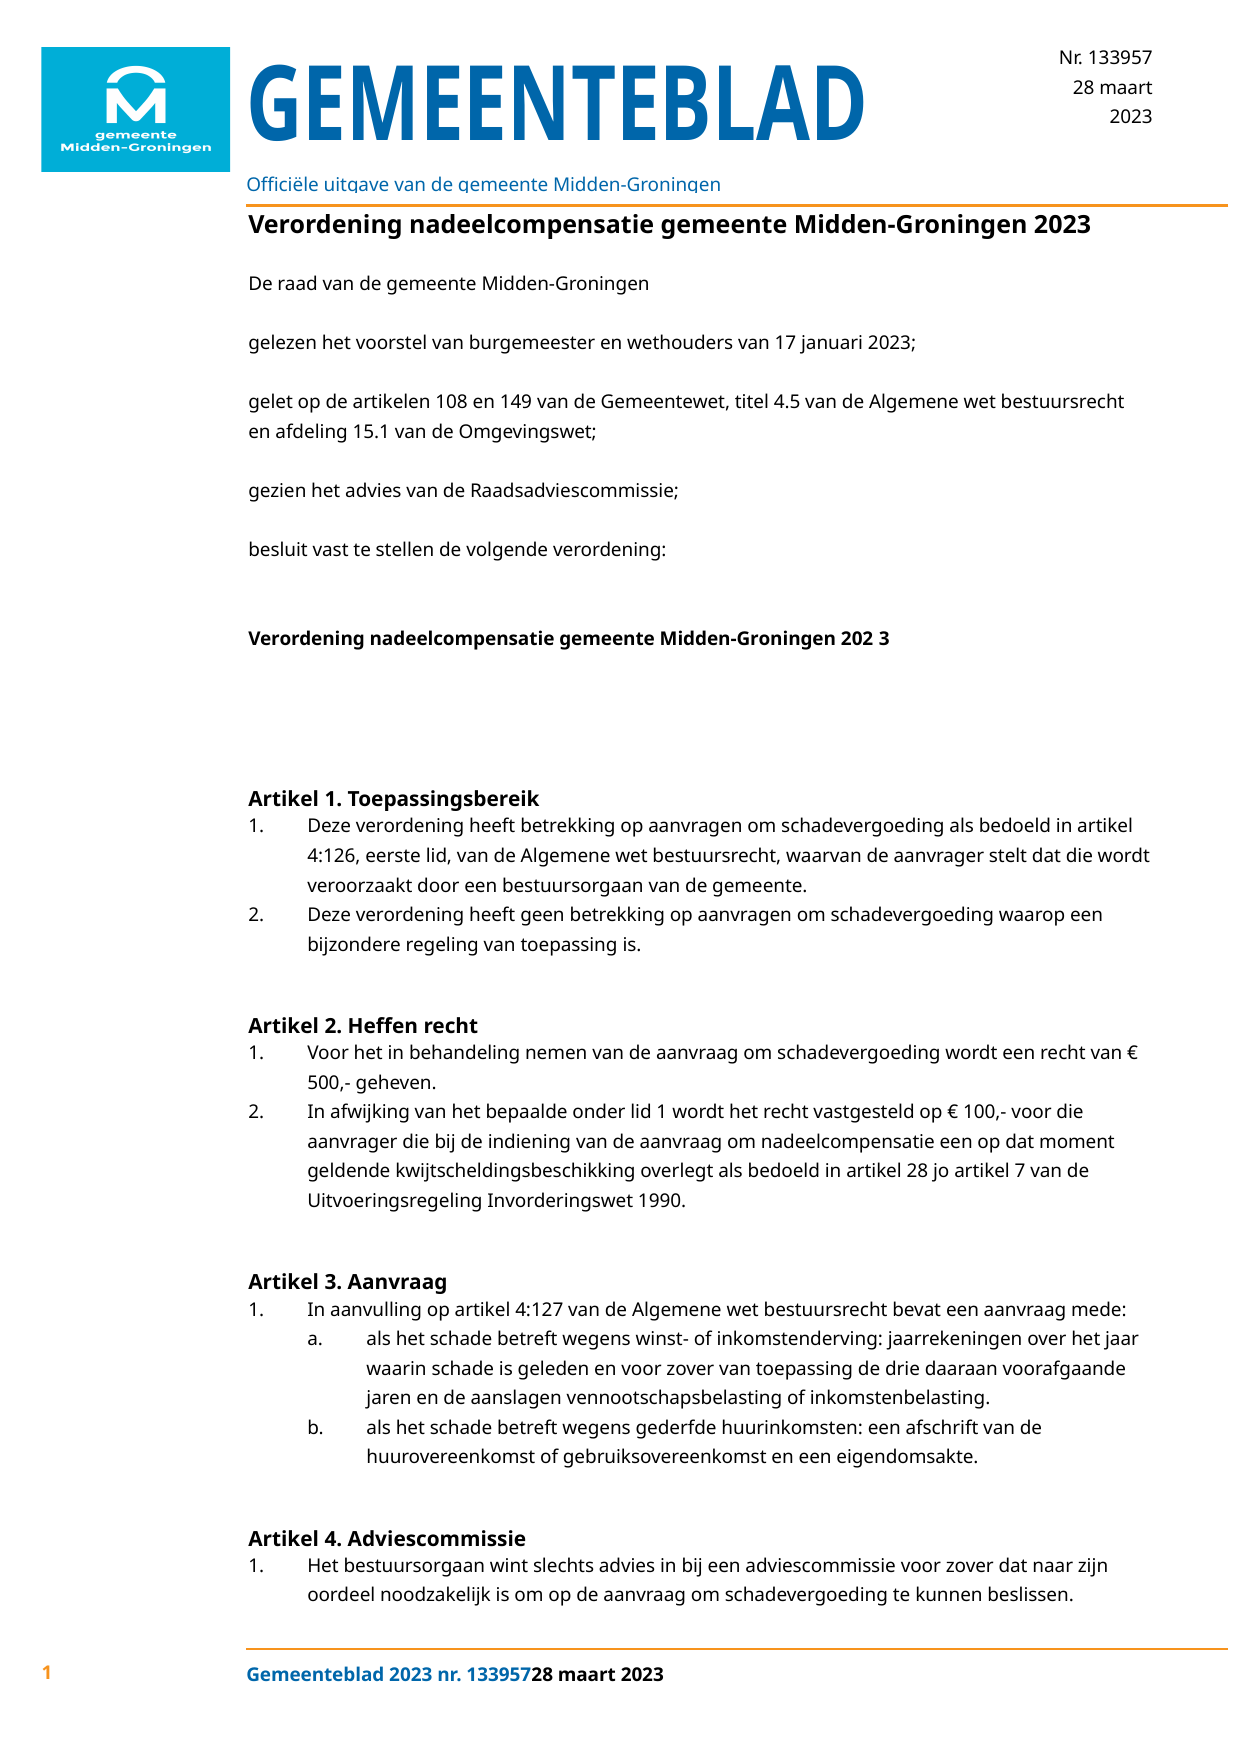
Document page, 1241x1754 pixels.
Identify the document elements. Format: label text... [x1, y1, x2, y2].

list Deze verordening heeft geen betrekking op aanvragen om schadevergoeding waarop een bijzondere regeling van toepassing is. [248, 901, 1152, 957]
picture [108, 66, 164, 82]
text Artikel 1. Toepassingsbereik [248, 784, 1152, 813]
picture [107, 89, 165, 122]
text Artikel 2. Heffen recht [248, 1011, 1152, 1039]
list als het schade betreft wegens winst- of inkomstenderving: jaarrekeningen over het jaar waarin schade is geleden en voor zover van toepassing de drie daaraan voorafgaande jaren en de aanslagen vennootschapsbelasting of inkomstenbelasting. [307, 1325, 1152, 1410]
text De raad van de gemeente Midden-Groningen [248, 270, 1152, 296]
list als het schade betreft wegens gederfde huurinkomsten: een afschrift van de huurovereenkomst of gebruiksovereenkomst en een eigendomsakte. [307, 1414, 1152, 1469]
text gelet op de artikelen 108 en 149 van de Gemeentewet, titel 4.5 van de Algemene wet bestuursrecht en afdeling 15.1 van de Omgevingswet; [248, 389, 1152, 444]
text Verordening nadeelcompensatie gemeente Midden-Groningen 202 3 [248, 625, 1152, 651]
list In aanvulling op artikel 4:127 van de Algemene wet bestuursrecht bevat een aanvraag mede: [248, 1296, 1152, 1321]
list Het bestuursorgaan wint slechts advies in bij een adviescommissie voor zover dat naar zijn oordeel noodzakelijk is om op de aanvraag om schadevergoeding te kunnen beslissen. [248, 1552, 1152, 1607]
list Deze verordening heeft betrekking op aanvragen om schadevergoeding als bedoeld in artikel 4:126, eerste lid, van de Algemene wet bestuursrecht, waarvan de aanvrager stelt dat die wordt veroorzaakt door een bestuursorgaan van de gemeente. [248, 813, 1152, 897]
text gezien het advies van de Raadsadviescommissie; [248, 477, 1152, 503]
picture [184, 146, 190, 153]
text Verordening nadeelcompensatie gemeente Midden-Groningen 2023 [248, 207, 1152, 241]
text gelezen het voorstel van burgemeester en wethouders van 17 januari 2023; [248, 329, 1152, 355]
text Artikel 4. Adviescommissie [248, 1524, 1152, 1552]
text besluit vast te stellen de volgende verordening: [248, 537, 1152, 562]
list In afwijking van het bepaalde onder lid 1 wordt het recht vastgesteld op € 100,- voor die aanvrager die bij de indiening van de aanvraag om nadeelcompensatie een op dat moment geldende kwijtscheldingsbeschikking overlegt als bedoeld in artikel 28 jo artikel 7 van de Uitvoeringsregeling Invorderingswet 1990. [248, 1098, 1152, 1213]
list Voor het in behandeling nemen van de aanvraag om schadevergoeding wordt een recht van € 500,- geheven. [248, 1039, 1152, 1095]
text Artikel 3. Aanvraag [248, 1267, 1152, 1296]
